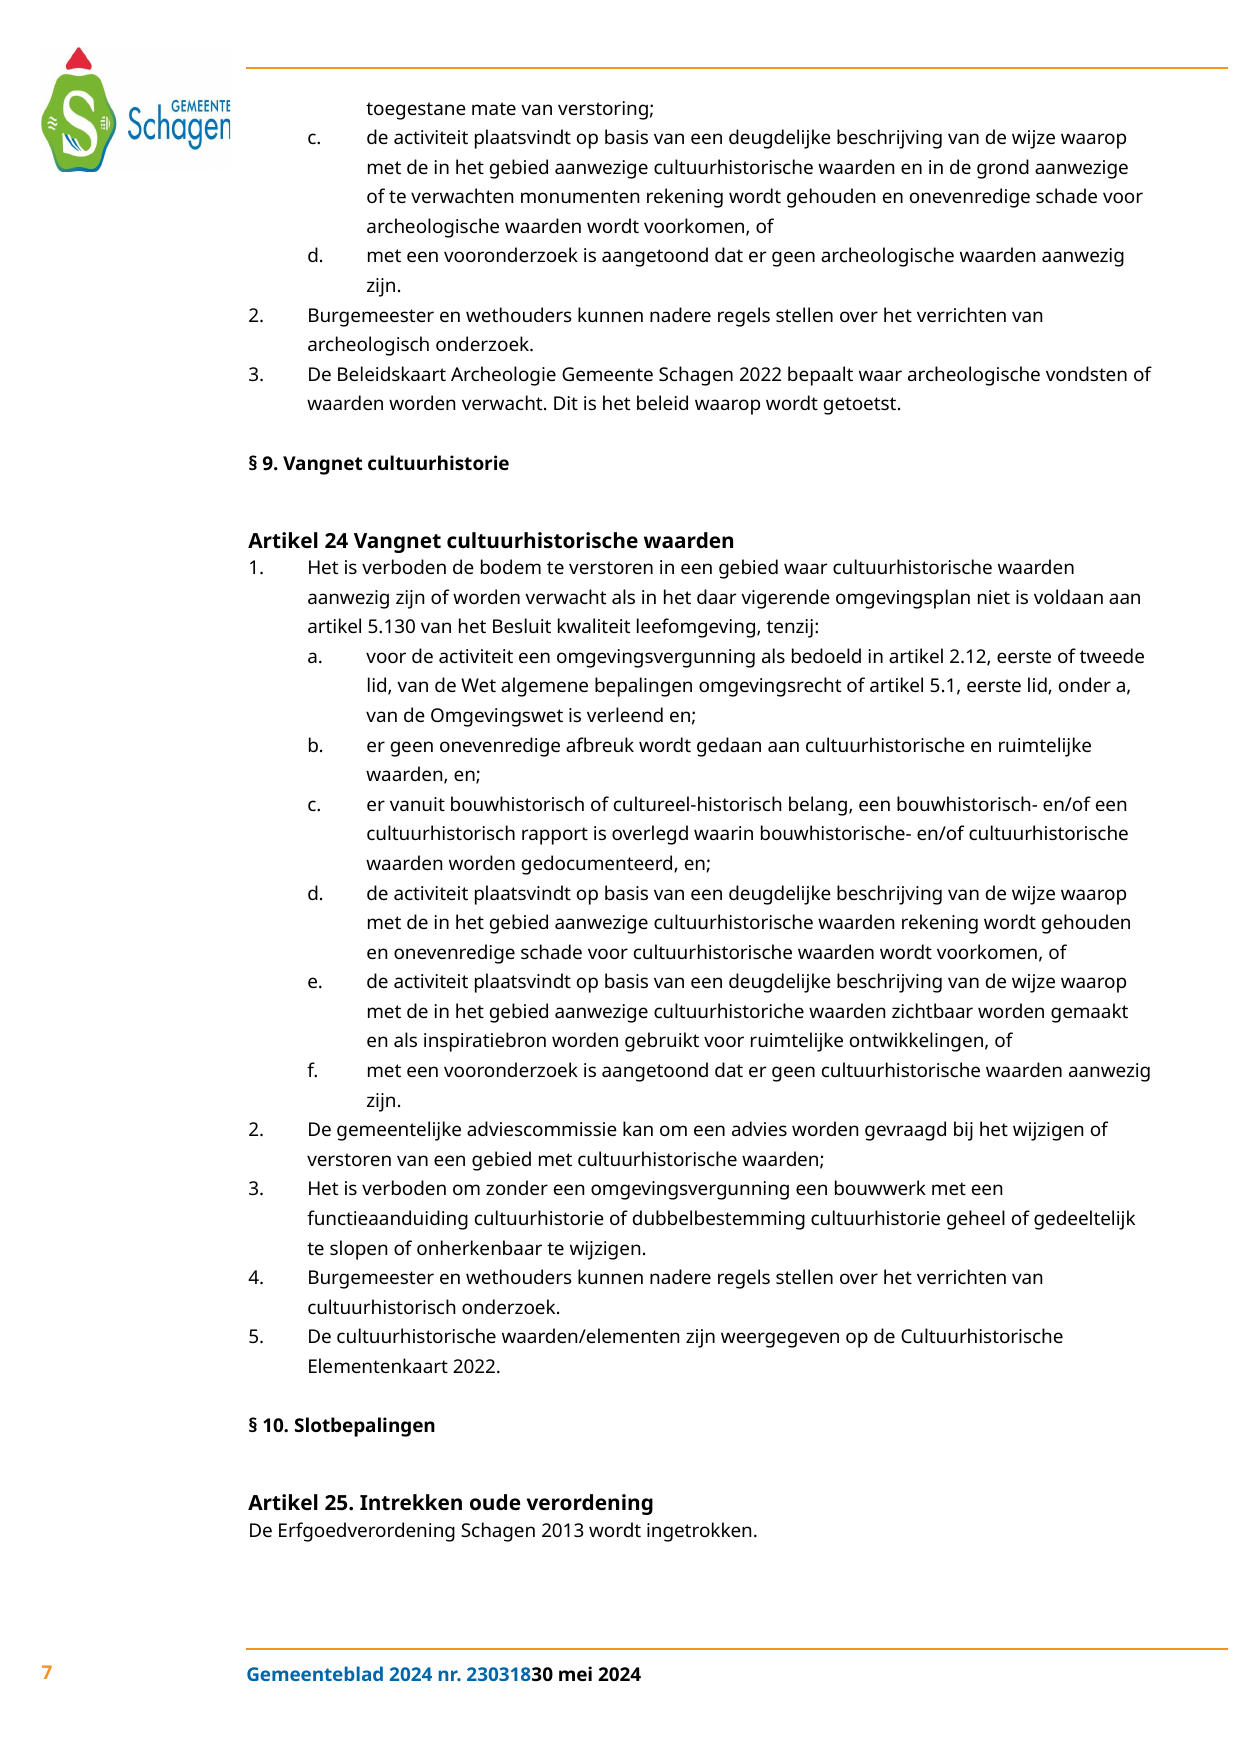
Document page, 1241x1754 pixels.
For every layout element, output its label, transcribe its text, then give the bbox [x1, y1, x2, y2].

text Artikel 25. Intrekken oude verordening [248, 1488, 1152, 1517]
list de activiteit plaatsvindt op basis van een deugdelijke beschrijving van de wijze waarop met de in het gebied aanwezige cultuurhistorische waarden en in de grond aanwezige of te verwachten monumenten rekening wordt gehouden en onevenredige schade voor archeologische waarden wordt voorkomen, of [307, 124, 1152, 239]
list met een vooronderzoek is aangetoond dat er geen archeologische waarden aanwezig zijn. [307, 243, 1152, 298]
list voor de activiteit een omgevingsvergunning als bedoeld in artikel 2.12, eerste of tweede lid, van de Wet algemene bepalingen omgevingsrecht of artikel 5.1, eerste lid, onder a, van de Omgevingswet is verleend en; [307, 643, 1152, 728]
text § 10. Slotbepalingen [248, 1412, 1152, 1438]
text § 9. Vangnet cultuurhistorie [248, 450, 1152, 476]
list De gemeentelijke adviescommissie kan om een advies worden gevraagd bij het wijzigen of verstoren van een gebied met cultuurhistorische waarden; [248, 1116, 1152, 1172]
list de activiteit plaatsvindt op basis van een deugdelijke beschrijving van de wijze waarop met de in het gebied aanwezige cultuurhistoriche waarden zichtbaar worden gemaakt en als inspiratiebron worden gebruikt voor ruimtelijke ontwikkelingen, of [307, 968, 1152, 1053]
list toegestane mate van verstoring; [307, 95, 1152, 121]
list De cultuurhistorische waarden/elementen zijn weergegeven op de Cultuurhistorische Elementenkaart 2022. [248, 1323, 1152, 1379]
list De Beleidskaart Archeologie Gemeente Schagen 2022 bepaalt waar archeologische vondsten of waarden worden verwacht. Dit is het beleid waarop wordt getoetst. [248, 361, 1152, 416]
list Het is verboden de bodem te verstoren in een gebied waar cultuurhistorische waarden aanwezig zijn of worden verwacht als in het daar vigerende omgevingsplan niet is voldaan aan artikel 5.130 van het Besluit kwaliteit leefomgeving, tenzij: [248, 554, 1152, 639]
picture [41, 47, 231, 172]
text De Erfgoedverordening Schagen 2013 wordt ingetrokken. [248, 1517, 1152, 1543]
list Burgemeester en wethouders kunnen nadere regels stellen over het verrichten van archeologisch onderzoek. [248, 302, 1152, 357]
list Het is verboden om zonder een omgevingsvergunning een bouwwerk met een functieaanduiding cultuurhistorie of dubbelbestemming cultuurhistorie geheel of gedeeltelijk te slopen of onherkenbaar te wijzigen. [248, 1176, 1152, 1261]
text Artikel 24 Vangnet cultuurhistorische waarden [248, 526, 1152, 554]
list Burgemeester en wethouders kunnen nadere regels stellen over het verrichten van cultuurhistorisch onderzoek. [248, 1264, 1152, 1320]
list er geen onevenredige afbreuk wordt gedaan aan cultuurhistorische en ruimtelijke waarden, en; [307, 732, 1152, 787]
list de activiteit plaatsvindt op basis van een deugdelijke beschrijving van de wijze waarop met de in het gebied aanwezige cultuurhistorische waarden rekening wordt gehouden en onevenredige schade voor cultuurhistorische waarden wordt voorkomen, of [307, 880, 1152, 965]
list er vanuit bouwhistorisch of cultureel-historisch belang, een bouwhistorisch- en/of een cultuurhistorisch rapport is overlegd waarin bouwhistorische- en/of cultuurhistorische waarden worden gedocumenteerd, en; [307, 791, 1152, 876]
list met een vooronderzoek is aangetoond dat er geen cultuurhistorische waarden aanwezig zijn. [307, 1057, 1152, 1113]
